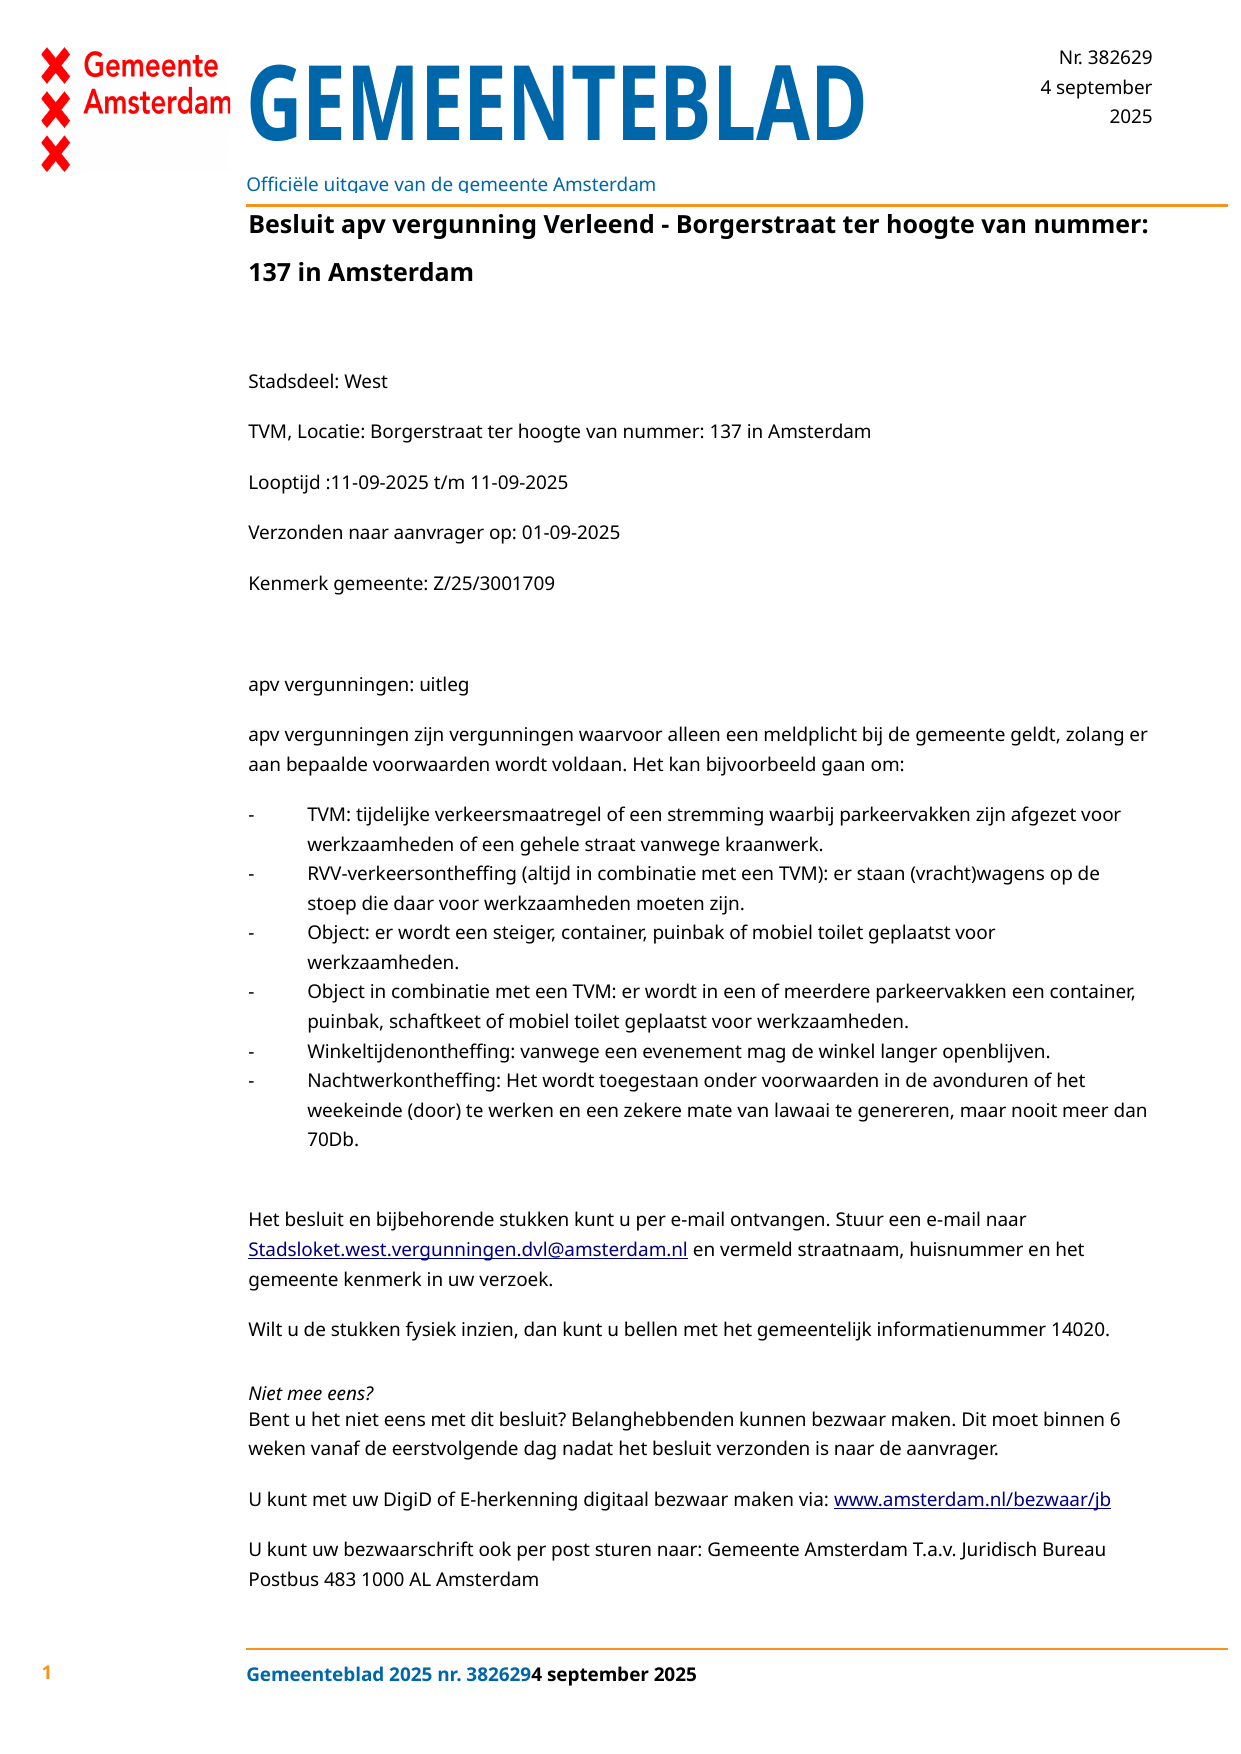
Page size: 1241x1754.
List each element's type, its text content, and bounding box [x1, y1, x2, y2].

text U kunt uw bezwaarschrift ook per post sturen naar: Gemeente Amsterdam T.a.v. Juridisch Bureau Postbus 483 1000 AL Amsterdam [248, 1536, 1152, 1592]
text Niet mee eens? [248, 1380, 1152, 1406]
list Object: er wordt een steiger, container, puinbak of mobiel toilet geplaatst voor werkzaamheden. [248, 919, 1152, 975]
picture [41, 47, 231, 172]
list TVM: tijdelijke verkeersmaatregel of een stremming waarbij parkeervakken zijn afgezet voor werkzaamheden of een gehele straat vanwege kraanwerk. [248, 801, 1152, 857]
text apv vergunningen: uitleg [248, 671, 1152, 697]
text Verzonden naar aanvrager op: 01-09-2025 [248, 519, 1152, 545]
list Object in combinatie met een TVM: er wordt in een of meerdere parkeervakken een container, puinbak, schaftkeet of mobiel toilet geplaatst voor werkzaamheden. [248, 979, 1152, 1034]
text Stadsdeel: West [248, 368, 1152, 394]
list RVV-verkeersontheffing (altijd in combinatie met een TVM): er staan (vracht)wagens op de stoep die daar voor werkzaamheden moeten zijn. [248, 860, 1152, 916]
list Winkeltijdenontheffing: vanwege een evenement mag de winkel langer openblijven. [248, 1038, 1152, 1064]
text Besluit apv vergunning Verleend - Borgerstraat ter hoogte van nummer: 137 in Amsterdam [248, 207, 1152, 288]
list Nachtwerkontheffing: Het wordt toegestaan onder voorwaarden in de avonduren of het weekeinde (door) te werken en een zekere mate van lawaai te genereren, maar nooit meer dan 70Db. [248, 1067, 1152, 1152]
text U kunt met uw DigiD of E-herkenning digitaal bezwaar maken via: www.amsterdam.nl/bezwaar/jb [248, 1486, 1152, 1512]
text Het besluit en bijbehorende stukken kunt u per e-mail ontvangen. Stuur een e-mail naar Stadsloket.west.vergunningen.dvl@amsterdam.nl en vermeld straatnaam, huisnummer en het gemeente kenmerk in uw verzoek. [248, 1207, 1152, 1292]
text TVM, Locatie: Borgerstraat ter hoogte van nummer: 137 in Amsterdam [248, 419, 1152, 444]
text apv vergunningen zijn vergunningen waarvoor alleen een meldplicht bij de gemeente geldt, zolang er aan bepaalde voorwaarden wordt voldaan. Het kan bijvoorbeeld gaan om: [248, 721, 1152, 777]
text Bent u het niet eens met dit besluit? Belanghebbenden kunnen bezwaar maken. Dit moet binnen 6 weken vanaf de eerstvolgende dag nadat het besluit verzonden is naar de aanvrager. [248, 1406, 1152, 1461]
text Kenmerk gemeente: Z/25/3001709 [248, 570, 1152, 596]
text Wilt u de stukken fysiek inzien, dan kunt u bellen met het gemeentelijk informatienummer 14020. [248, 1316, 1152, 1342]
text Looptijd :11-09-2025 t/m 11-09-2025 [248, 469, 1152, 495]
